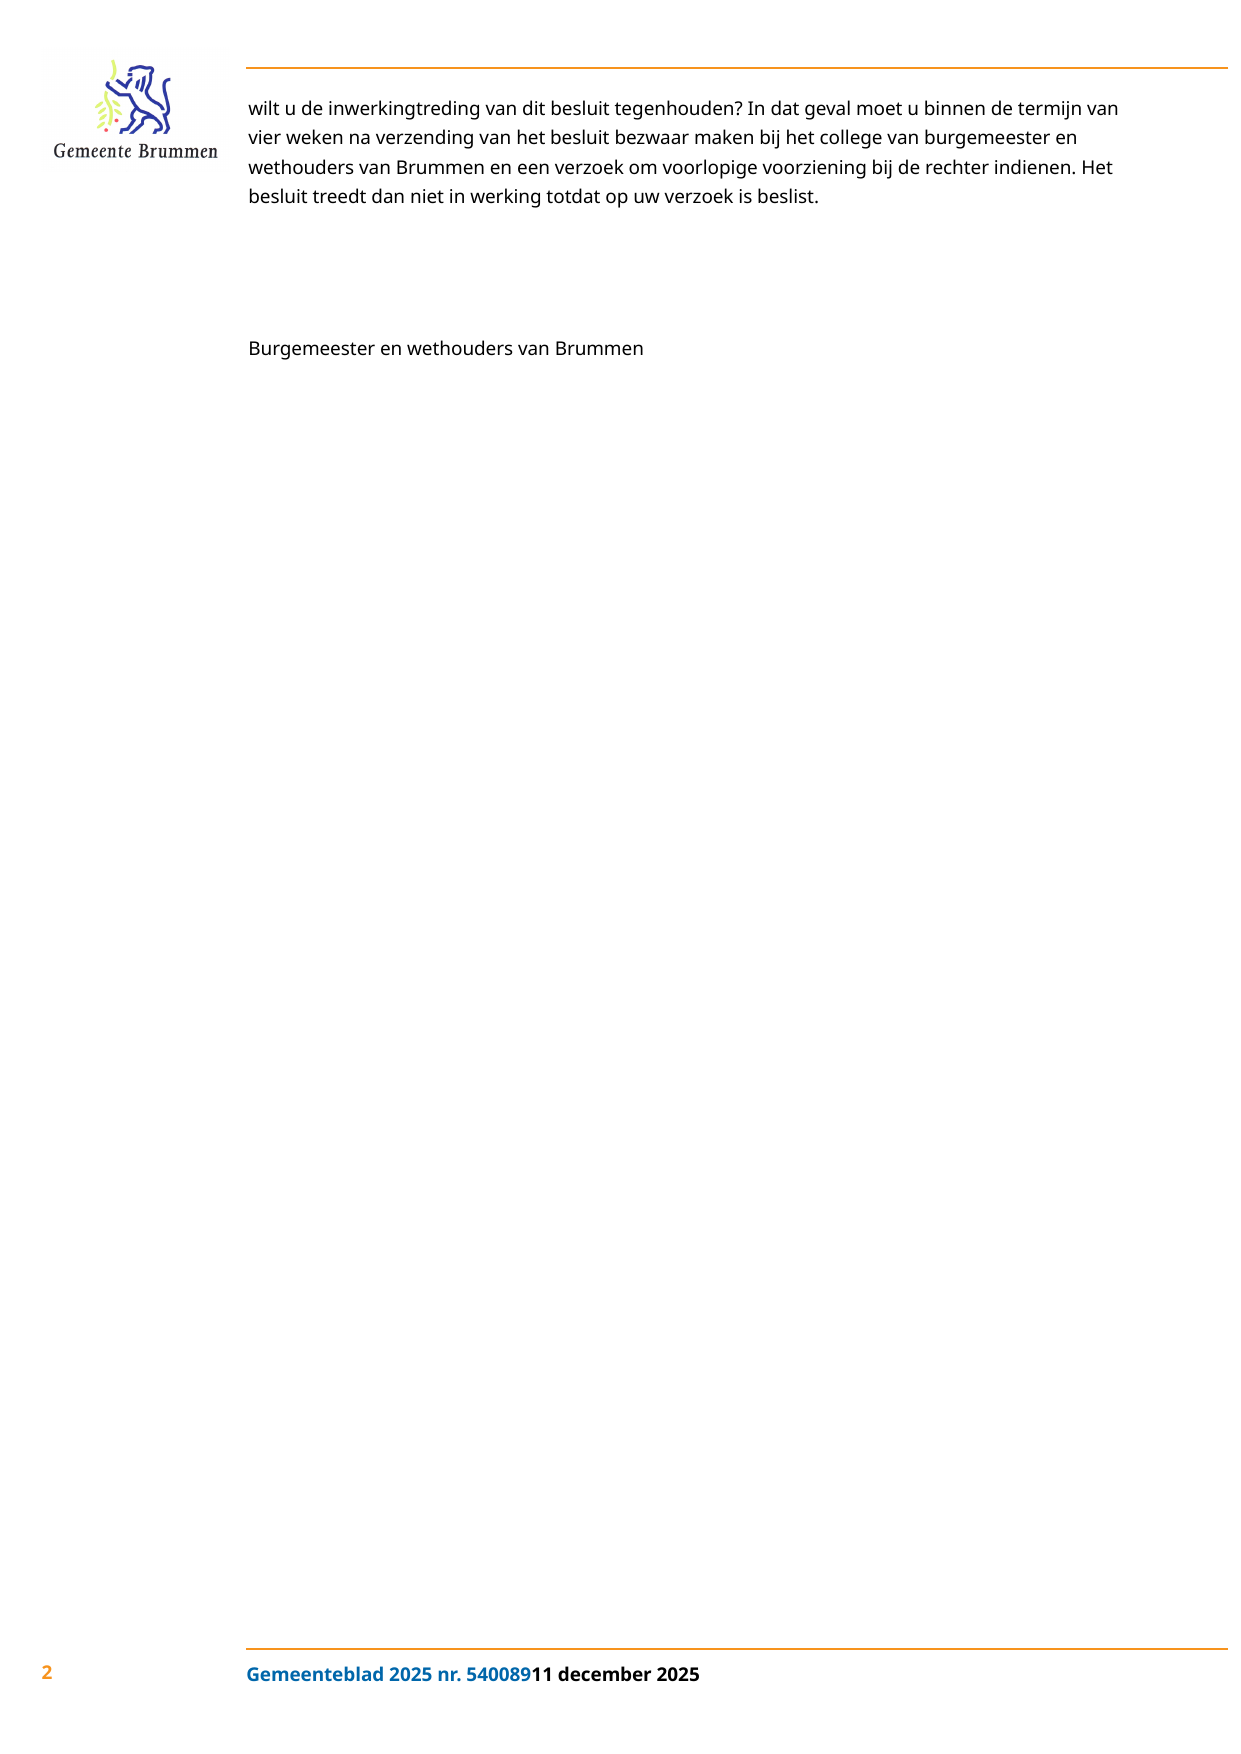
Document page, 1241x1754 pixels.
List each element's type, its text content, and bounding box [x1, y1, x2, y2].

text wilt u de inwerkingtreding van dit besluit tegenhouden? In dat geval moet u binnen de termijn van vier weken na verzending van het besluit bezwaar maken bij het college van burgemeester en wethouders van Brummen en een verzoek om voorlopige voorziening bij de rechter indienen. Het besluit treedt dan niet in werking totdat op uw verzoek is beslist. [248, 95, 1152, 209]
picture [41, 47, 231, 172]
text Burgemeester en wethouders van Brummen [248, 335, 1152, 361]
